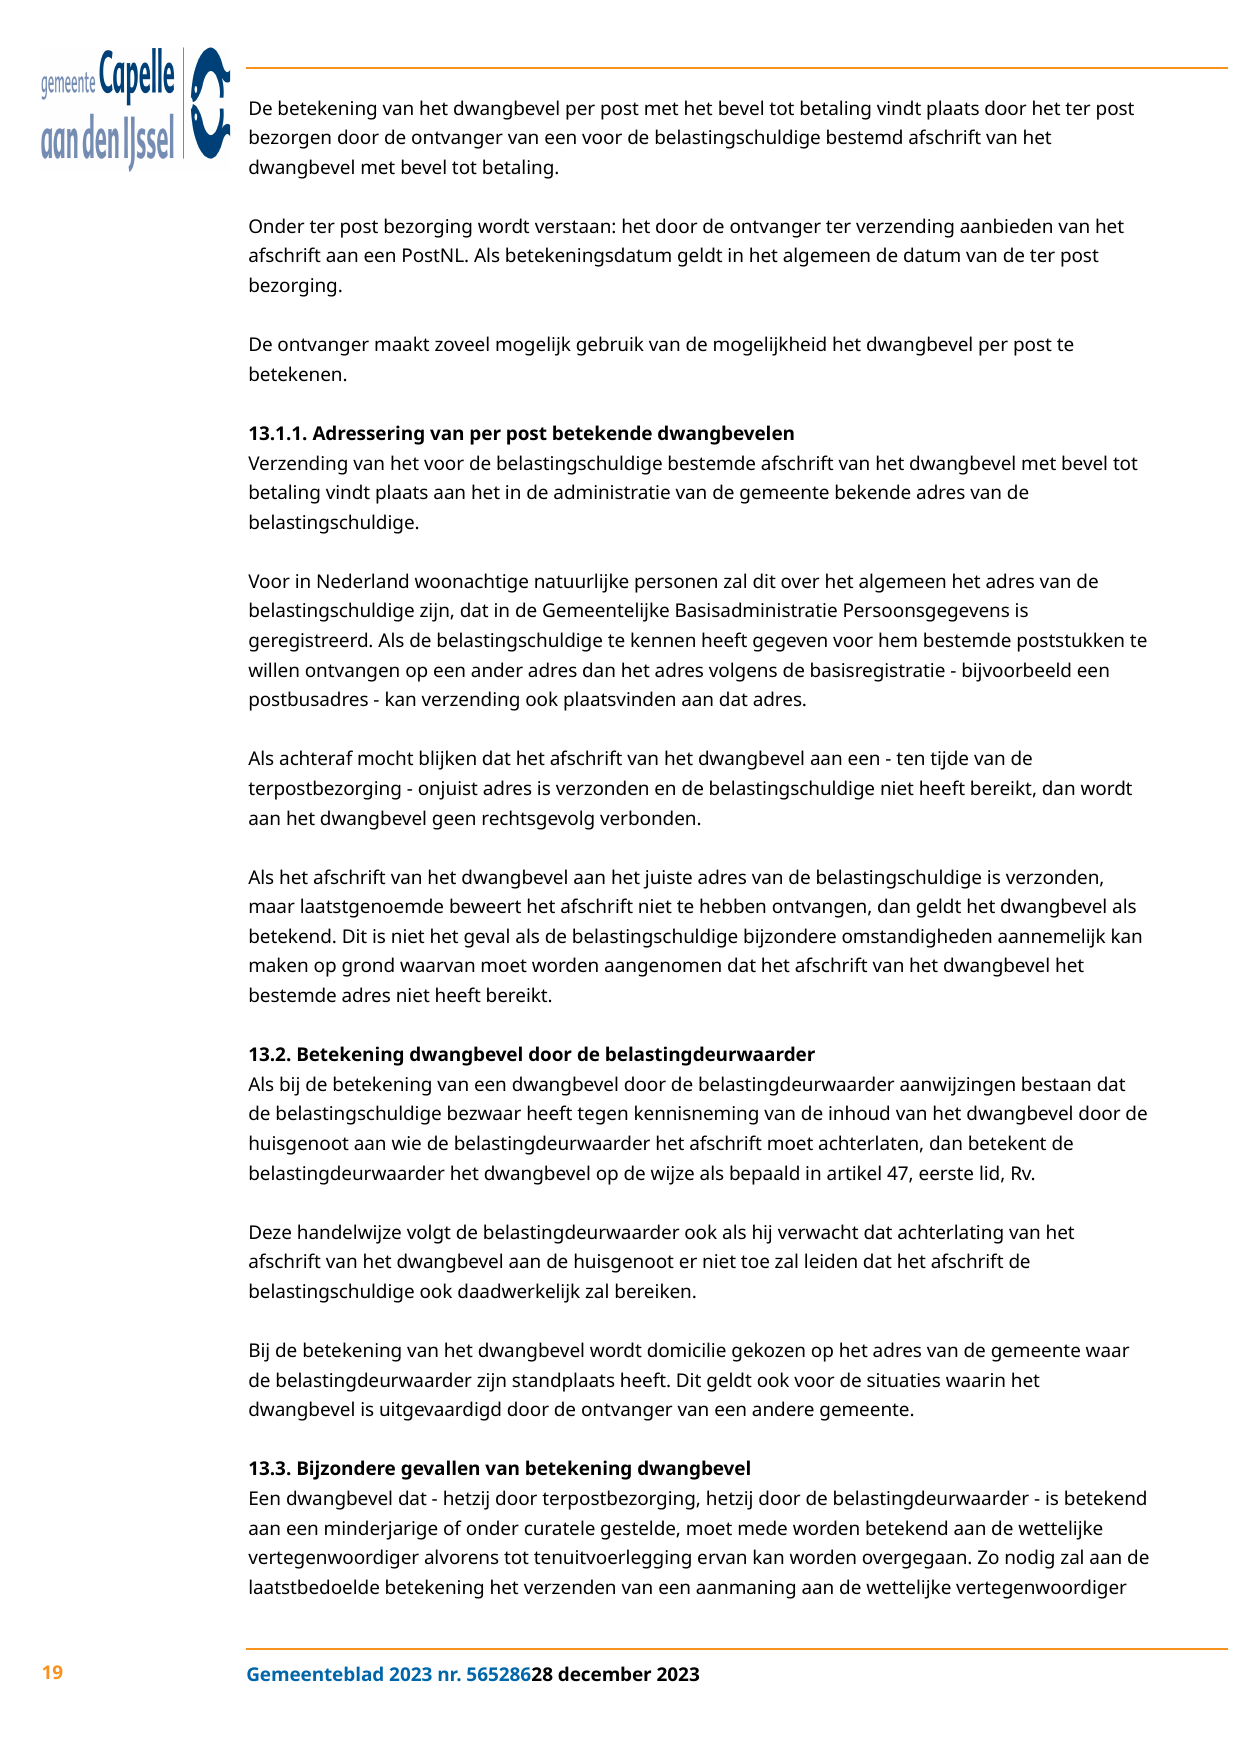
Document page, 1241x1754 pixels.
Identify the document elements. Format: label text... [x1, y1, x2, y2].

text 13.3. Bijzondere gevallen van betekening dwangbevel [248, 1456, 1152, 1481]
text Als bij de betekening van een dwangbevel door de belastingdeurwaarder aanwijzingen bestaan dat de belastingschuldige bezwaar heeft tegen kennisneming van de inhoud van het dwangbevel door de huisgenoot aan wie de belastingdeurwaarder het afschrift moet achterlaten, dan betekent de belastingdeurwaarder het dwangbevel op de wijze als bepaald in artikel 47, eerste lid, Rv. [248, 1071, 1152, 1186]
text Als achteraf mocht blijken dat het afschrift van het dwangbevel aan een - ten tijde van de terpostbezorging - onjuist adres is verzonden en de belastingschuldige niet heeft bereikt, dan wordt aan het dwangbevel geen rechtsgevolg verbonden. [248, 746, 1152, 831]
text Voor in Nederland woonachtige natuurlijke personen zal dit over het algemeen het adres van de belastingschuldige zijn, dat in de Gemeentelijke Basisadministratie Persoonsgegevens is geregistreerd. Als de belastingschuldige te kennen heeft gegeven voor hem bestemde poststukken te willen ontvangen op een ander adres dan het adres volgens de basisregistratie - bijvoorbeeld een postbusadres - kan verzending ook plaatsvinden aan dat adres. [248, 568, 1152, 712]
text De ontvanger maakt zoveel mogelijk gebruik van de mogelijkheid het dwangbevel per post te betekenen. [248, 331, 1152, 387]
text Een dwangbevel dat - hetzij door terpostbezorging, hetzij door de belastingdeurwaarder - is betekend aan een minderjarige of onder curatele gestelde, moet mede worden betekend aan de wettelijke vertegenwoordiger alvorens tot tenuitvoerlegging ervan kan worden overgegaan. Zo nodig zal aan de laatstbedoelde betekening het verzenden van een aanmaning aan de wettelijke vertegenwoordiger [248, 1485, 1152, 1600]
picture [41, 47, 231, 172]
text De betekening van het dwangbevel per post met het bevel tot betaling vindt plaats door het ter post bezorgen door de ontvanger van een voor de belastingschuldige bestemd afschrift van het dwangbevel met bevel tot betaling. [248, 95, 1152, 180]
text Als het afschrift van het dwangbevel aan het juiste adres van de belastingschuldige is verzonden, maar laatstgenoemde beweert het afschrift niet te hebben ontvangen, dan geldt het dwangbevel als betekend. Dit is niet het geval als de belastingschuldige bijzondere omstandigheden aannemelijk kan maken op grond waarvan moet worden aangenomen dat het afschrift van het dwangbevel het bestemde adres niet heeft bereikt. [248, 864, 1152, 1008]
text Verzending van het voor de belastingschuldige bestemde afschrift van het dwangbevel met bevel tot betaling vindt plaats aan het in de administratie van de gemeente bekende adres van de belastingschuldige. [248, 450, 1152, 535]
text Deze handelwijze volgt de belastingdeurwaarder ook als hij verwacht dat achterlating van het afschrift van het dwangbevel aan de huisgenoot er niet toe zal leiden dat het afschrift de belastingschuldige ook daadwerkelijk zal bereiken. [248, 1219, 1152, 1304]
text Bij de betekening van het dwangbevel wordt domicilie gekozen op het adres van de gemeente waar de belastingdeurwaarder zijn standplaats heeft. Dit geldt ook voor de situaties waarin het dwangbevel is uitgevaardigd door de ontvanger van een andere gemeente. [248, 1337, 1152, 1422]
text Onder ter post bezorging wordt verstaan: het door de ontvanger ter verzending aanbieden van het afschrift aan een PostNL. Als betekeningsdatum geldt in het algemeen de datum van de ter post bezorging. [248, 213, 1152, 298]
text 13.1.1. Adressering van per post betekende dwangbevelen [248, 420, 1152, 446]
text 13.2. Betekening dwangbevel door de belastingdeurwaarder [248, 1041, 1152, 1067]
